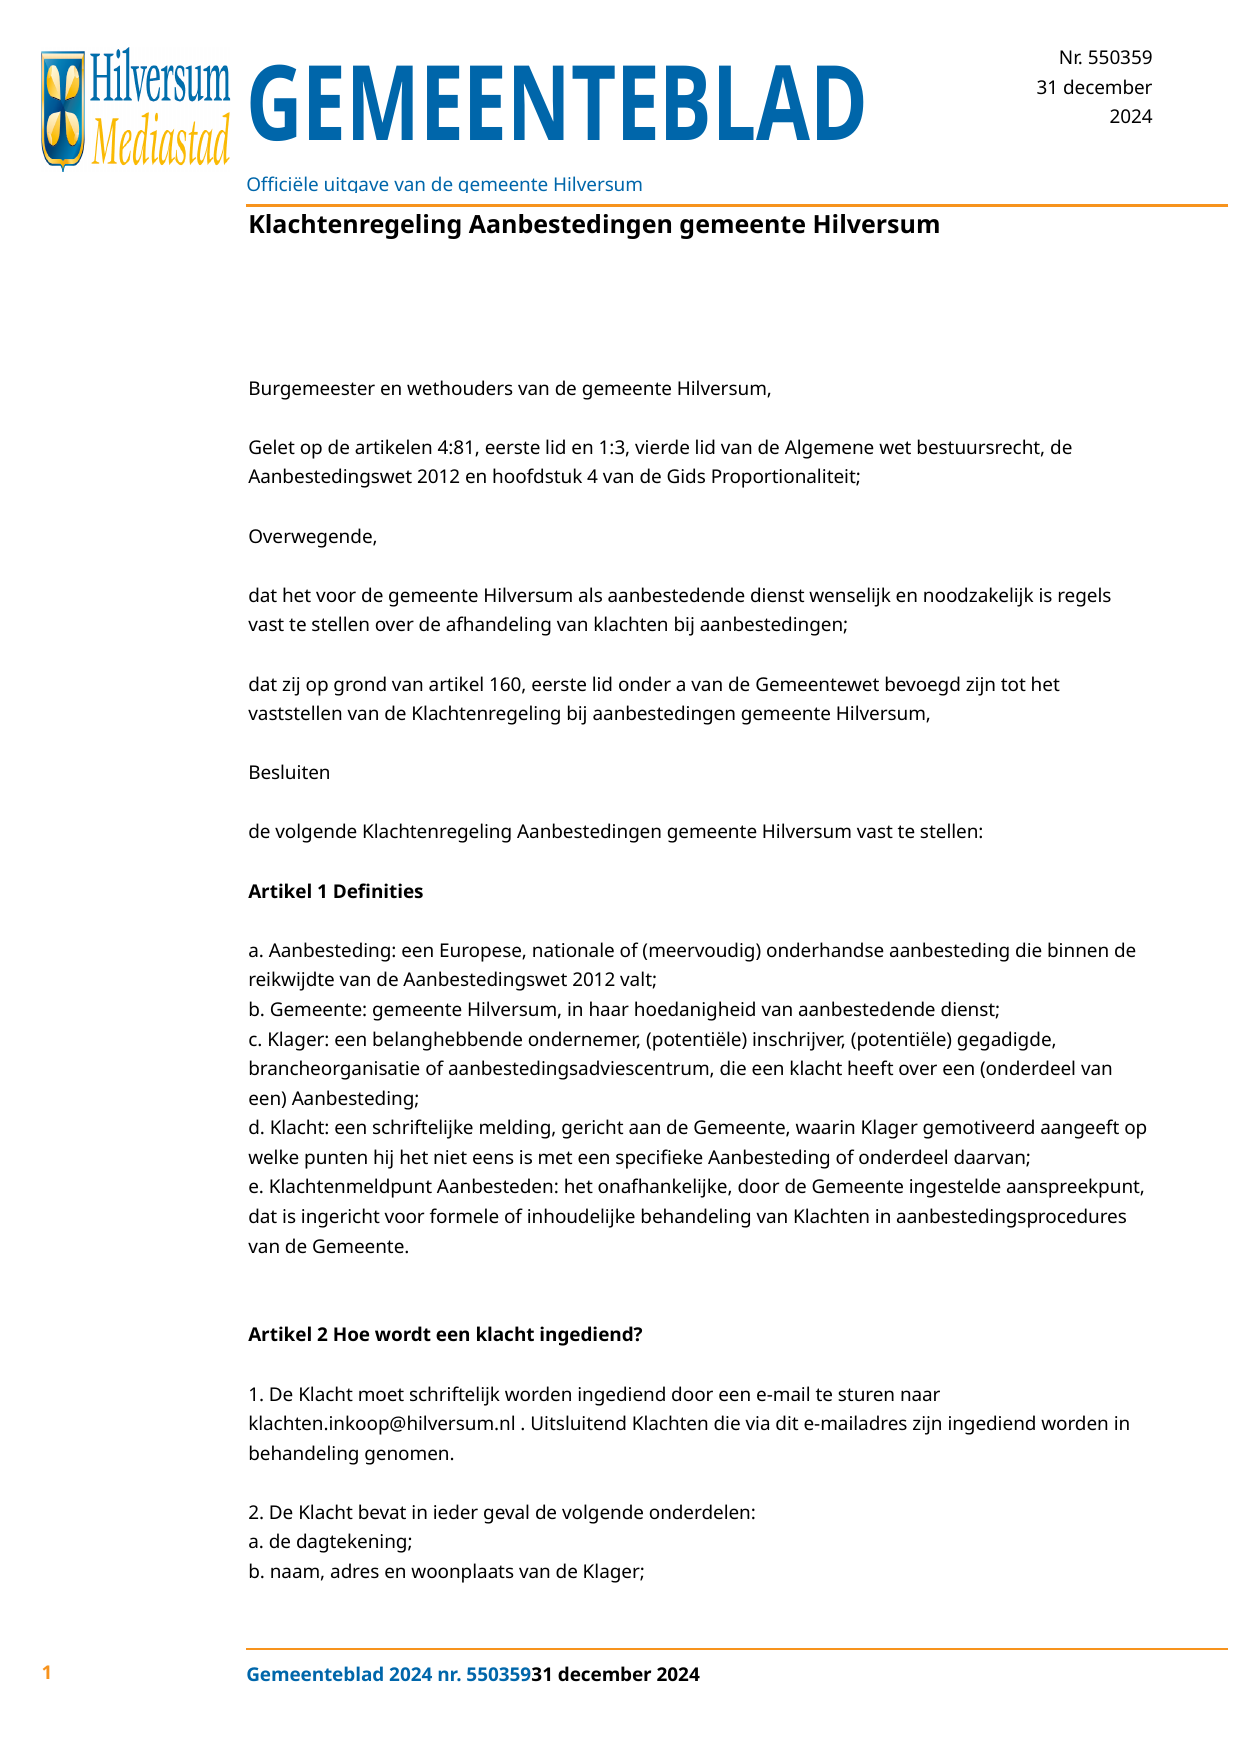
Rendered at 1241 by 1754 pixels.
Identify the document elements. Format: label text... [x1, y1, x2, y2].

text Gelet op de artikelen 4:81, eerste lid en 1:3, vierde lid van de Algemene wet bestuursrecht, de Aanbestedingswet 2012 en hoofdstuk 4 van de Gids Proportionaliteit; [248, 434, 1152, 489]
text d. Klacht: een schriftelijke melding, gericht aan de Gemeente, waarin Klager gemotiveerd aangeeft op welke punten hij het niet eens is met een specifieke Aanbesteding of onderdeel daarvan; [248, 1114, 1152, 1170]
text a. Aanbesteding: een Europese, nationale of (meervoudig) onderhandse aanbesteding die binnen de reikwijdte van de Aanbestedingswet 2012 valt; [248, 937, 1152, 992]
text c. Klager: een belanghebbende ondernemer, (potentiële) inschrijver, (potentiële) gegadigde, brancheorganisatie of aanbestedingsadviescentrum, die een klacht heeft over een (onderdeel van een) Aanbesteding; [248, 1026, 1152, 1111]
text Burgemeester en wethouders van de gemeente Hilversum, [248, 375, 1152, 401]
text b. naam, adres en woonplaats van de Klager; [248, 1558, 1152, 1584]
text dat het voor de gemeente Hilversum als aanbestedende dienst wenselijk en noodzakelijk is regels vast te stellen over de afhandeling van klachten bij aanbestedingen; [248, 582, 1152, 637]
text 2. De Klacht bevat in ieder geval de volgende onderdelen: [248, 1499, 1152, 1525]
text e. Klachtenmeldpunt Aanbesteden: het onafhankelijke, door de Gemeente ingestelde aanspreekpunt, dat is ingericht voor formele of inhoudelijke behandeling van Klachten in aanbestedingsprocedures van de Gemeente. [248, 1174, 1152, 1258]
text a. de dagtekening; [248, 1529, 1152, 1554]
text dat zij op grond van artikel 160, eerste lid onder a van de Gemeentewet bevoegd zijn tot het vaststellen van de Klachtenregeling bij aanbestedingen gemeente Hilversum, [248, 671, 1152, 726]
text Artikel 1 Definities [248, 878, 1152, 903]
text Klachtenregeling Aanbestedingen gemeente Hilversum [248, 207, 1152, 241]
text Overwegende, [248, 523, 1152, 548]
picture [41, 47, 231, 172]
text de volgende Klachtenregeling Aanbestedingen gemeente Hilversum vast te stellen: [248, 819, 1152, 844]
text Artikel 2 Hoe wordt een klacht ingediend? [248, 1322, 1152, 1347]
text 1. De Klacht moet schriftelijk worden ingediend door een e-mail te sturen naar klachten.inkoop@hilversum.nl . Uitsluitend Klachten die via dit e-mailadres zijn ingediend worden in behandeling genomen. [248, 1381, 1152, 1466]
text b. Gemeente: gemeente Hilversum, in haar hoedanigheid van aanbestedende dienst; [248, 996, 1152, 1022]
text Besluiten [248, 759, 1152, 785]
